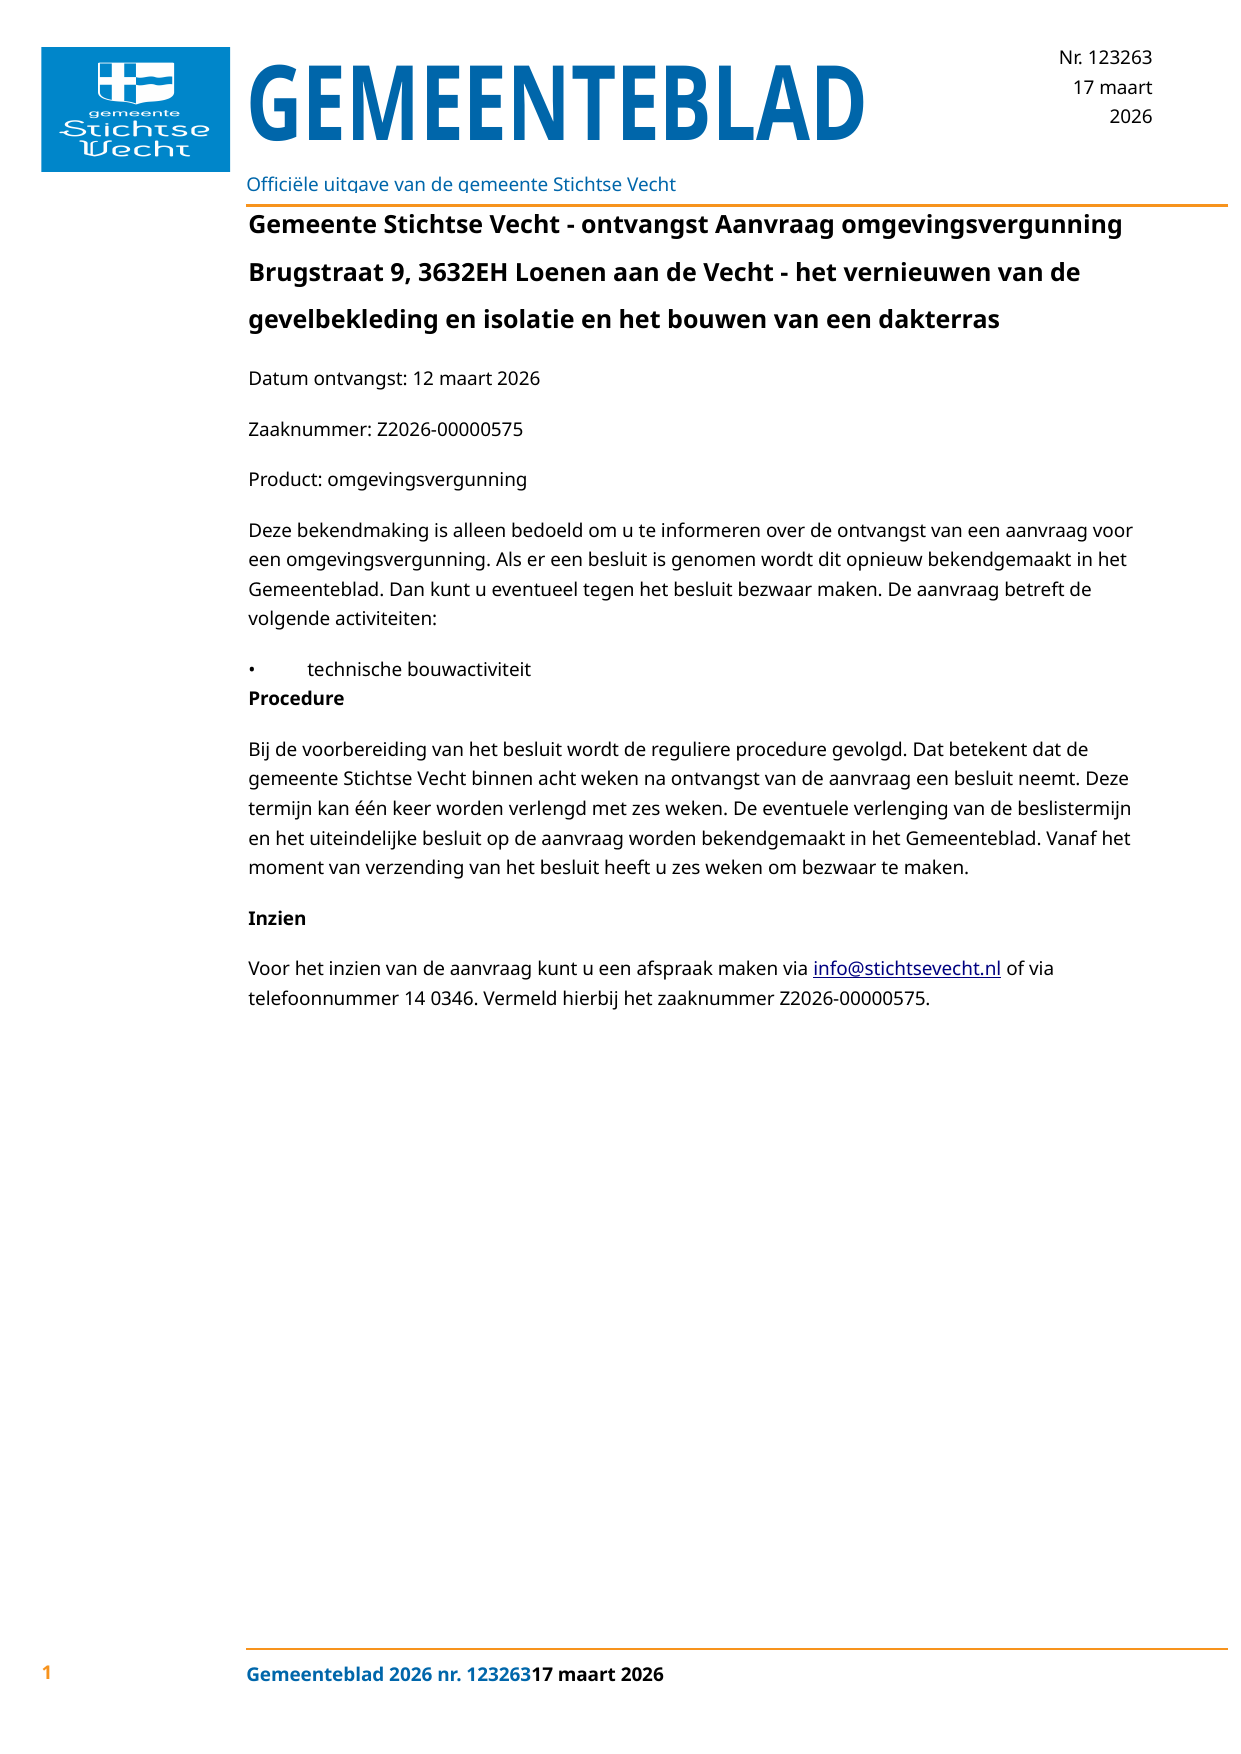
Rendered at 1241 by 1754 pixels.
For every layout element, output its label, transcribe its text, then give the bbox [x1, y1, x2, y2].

text Inzien [248, 905, 1152, 930]
text Bij de voorbereiding van het besluit wordt de reguliere procedure gevolgd. Dat betekent dat de gemeente Stichtse Vecht binnen acht weken na ontvangst van de aanvraag een besluit neemt. Deze termijn kan één keer worden verlengd met zes weken. De eventuele verlenging van de beslistermijn en het uiteindelijke besluit op de aanvraag worden bekendgemaakt in het Gemeenteblad. Vanaf het moment van verzending van het besluit heeft u zes weken om bezwaar te maken. [248, 736, 1152, 880]
text Product: omgevingsvergunning [248, 466, 1152, 492]
text Deze bekendmaking is alleen bedoeld om u te informeren over de ontvangst van een aanvraag voor een omgevingsvergunning. Als er een besluit is genomen wordt dit opnieuw bekendgemaakt in het Gemeenteblad. Dan kunt u eventueel tegen het besluit bezwaar maken. De aanvraag betreft de volgende activiteiten: [248, 517, 1152, 631]
text Procedure [248, 686, 1152, 711]
text Datum ontvangst: 12 maart 2026 [248, 366, 1152, 391]
text Gemeente Stichtse Vecht - ontvangst Aanvraag omgevingsvergunning Brugstraat 9, 3632EH Loenen aan de Vecht - het vernieuwen van de gevelbekleding en isolatie en het bouwen van een dakterras [248, 207, 1152, 336]
picture [137, 63, 174, 103]
text Voor het inzien van de aanvraag kunt u een afspraak maken via info@stichtsevecht.nl of via telefoonnummer 14 0346. Vermeld hierbij het zaaknummer Z2026-00000575. [248, 955, 1152, 1010]
list technische bouwactiviteit [248, 656, 1152, 682]
picture [99, 63, 135, 101]
text Zaaknummer: Z2026-00000575 [248, 416, 1152, 442]
